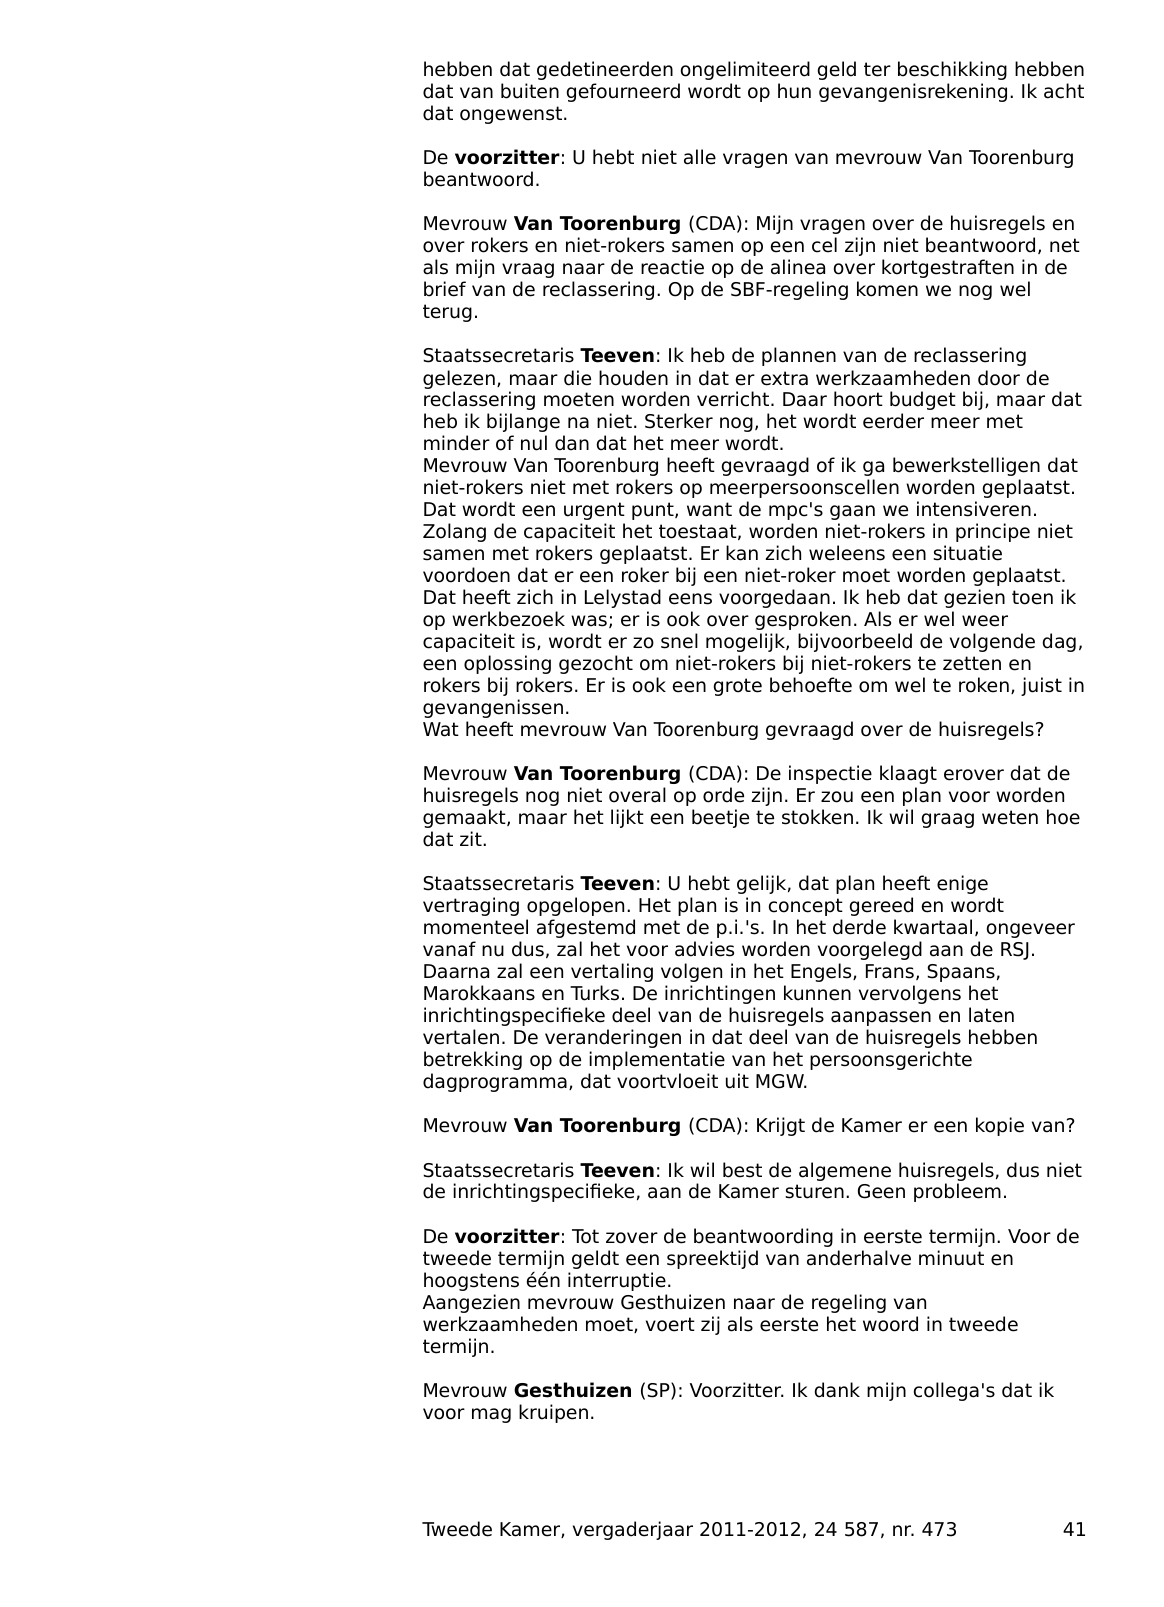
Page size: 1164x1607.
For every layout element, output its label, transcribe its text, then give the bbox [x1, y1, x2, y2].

text Aangezien mevrouw Gesthuizen naar de regeling van werkzaamheden moet, voert zij als eerste het woord in tweede termijn. [422, 1292, 1087, 1357]
text Mevrouw Van Toorenburg (CDA): Krijgt de Kamer er een kopie van? [422, 1115, 1087, 1137]
text Mevrouw Gesthuizen (SP): Voorzitter. Ik dank mijn collega's dat ik voor mag kruipen. [422, 1380, 1087, 1424]
text hebben dat gedetineerden ongelimiteerd geld ter beschikking hebben dat van buiten gefourneerd wordt op hun gevangenisrekening. Ik acht dat ongewenst. [422, 59, 1087, 125]
text Staatssecretaris Teeven: U hebt gelijk, dat plan heeft enige vertraging opgelopen. Het plan is in concept gereed en wordt momenteel afgestemd met de p.i.'s. In het derde kwartaal, ongeveer vanaf nu dus, zal het voor advies worden voorgelegd aan de RSJ. Daarna zal een vertaling volgen in het Engels, Frans, Spaans, Marokkaans en Turks. De inrichtingen kunnen vervolgens het inrichtingspecifieke deel van de huisregels aanpassen en laten vertalen. De veranderingen in dat deel van de huisregels hebben betrekking op de implementatie van het persoonsgerichte dagprogramma, dat voortvloeit uit MGW. [422, 873, 1087, 1093]
text Wat heeft mevrouw Van Toorenburg gevraagd over de huisregels? [422, 719, 1087, 741]
text Staatssecretaris Teeven: Ik wil best de algemene huisregels, dus niet de inrichtingspecifieke, aan de Kamer sturen. Geen probleem. [422, 1159, 1087, 1203]
text Staatssecretaris Teeven: Ik heb de plannen van de reclassering gelezen, maar die houden in dat er extra werkzaamheden door de reclassering moeten worden verricht. Daar hoort budget bij, maar dat heb ik bijlange na niet. Sterker nog, het wordt eerder meer met minder of nul dan dat het meer wordt. [422, 345, 1087, 455]
text De voorzitter: U hebt niet alle vragen van mevrouw Van Toorenburg beantwoord. [422, 147, 1087, 191]
text De voorzitter: Tot zover de beantwoording in eerste termijn. Voor de tweede termijn geldt een spreektijd van anderhalve minuut en hoogstens één interruptie. [422, 1226, 1087, 1292]
text Mevrouw Van Toorenburg (CDA): Mijn vragen over de huisregels en over rokers en niet-rokers samen op een cel zijn niet beantwoord, net als mijn vraag naar de reactie op de alinea over kortgestraften in de brief van de reclassering. Op de SBF-regeling komen we nog wel terug. [422, 213, 1087, 323]
text Mevrouw Van Toorenburg (CDA): De inspectie klaagt erover dat de huisregels nog niet overal op orde zijn. Er zou een plan voor worden gemaakt, maar het lijkt een beetje te stokken. Ik wil graag weten hoe dat zit. [422, 763, 1087, 851]
text Mevrouw Van Toorenburg heeft gevraagd of ik ga bewerkstelligen dat niet-rokers niet met rokers op meerpersoonscellen worden geplaatst. Dat wordt een urgent punt, want de mpc's gaan we intensiveren. Zolang de capaciteit het toestaat, worden niet-rokers in principe niet samen met rokers geplaatst. Er kan zich weleens een situatie voordoen dat er een roker bij een niet-roker moet worden geplaatst. Dat heeft zich in Lelystad eens voorgedaan. Ik heb dat gezien toen ik op werkbezoek was; er is ook over gesproken. Als er wel weer capaciteit is, wordt er zo snel mogelijk, bijvoorbeeld de volgende dag, een oplossing gezocht om niet-rokers bij niet-rokers te zetten en rokers bij rokers. Er is ook een grote behoefte om wel te roken, juist in gevangenissen. [422, 455, 1087, 719]
